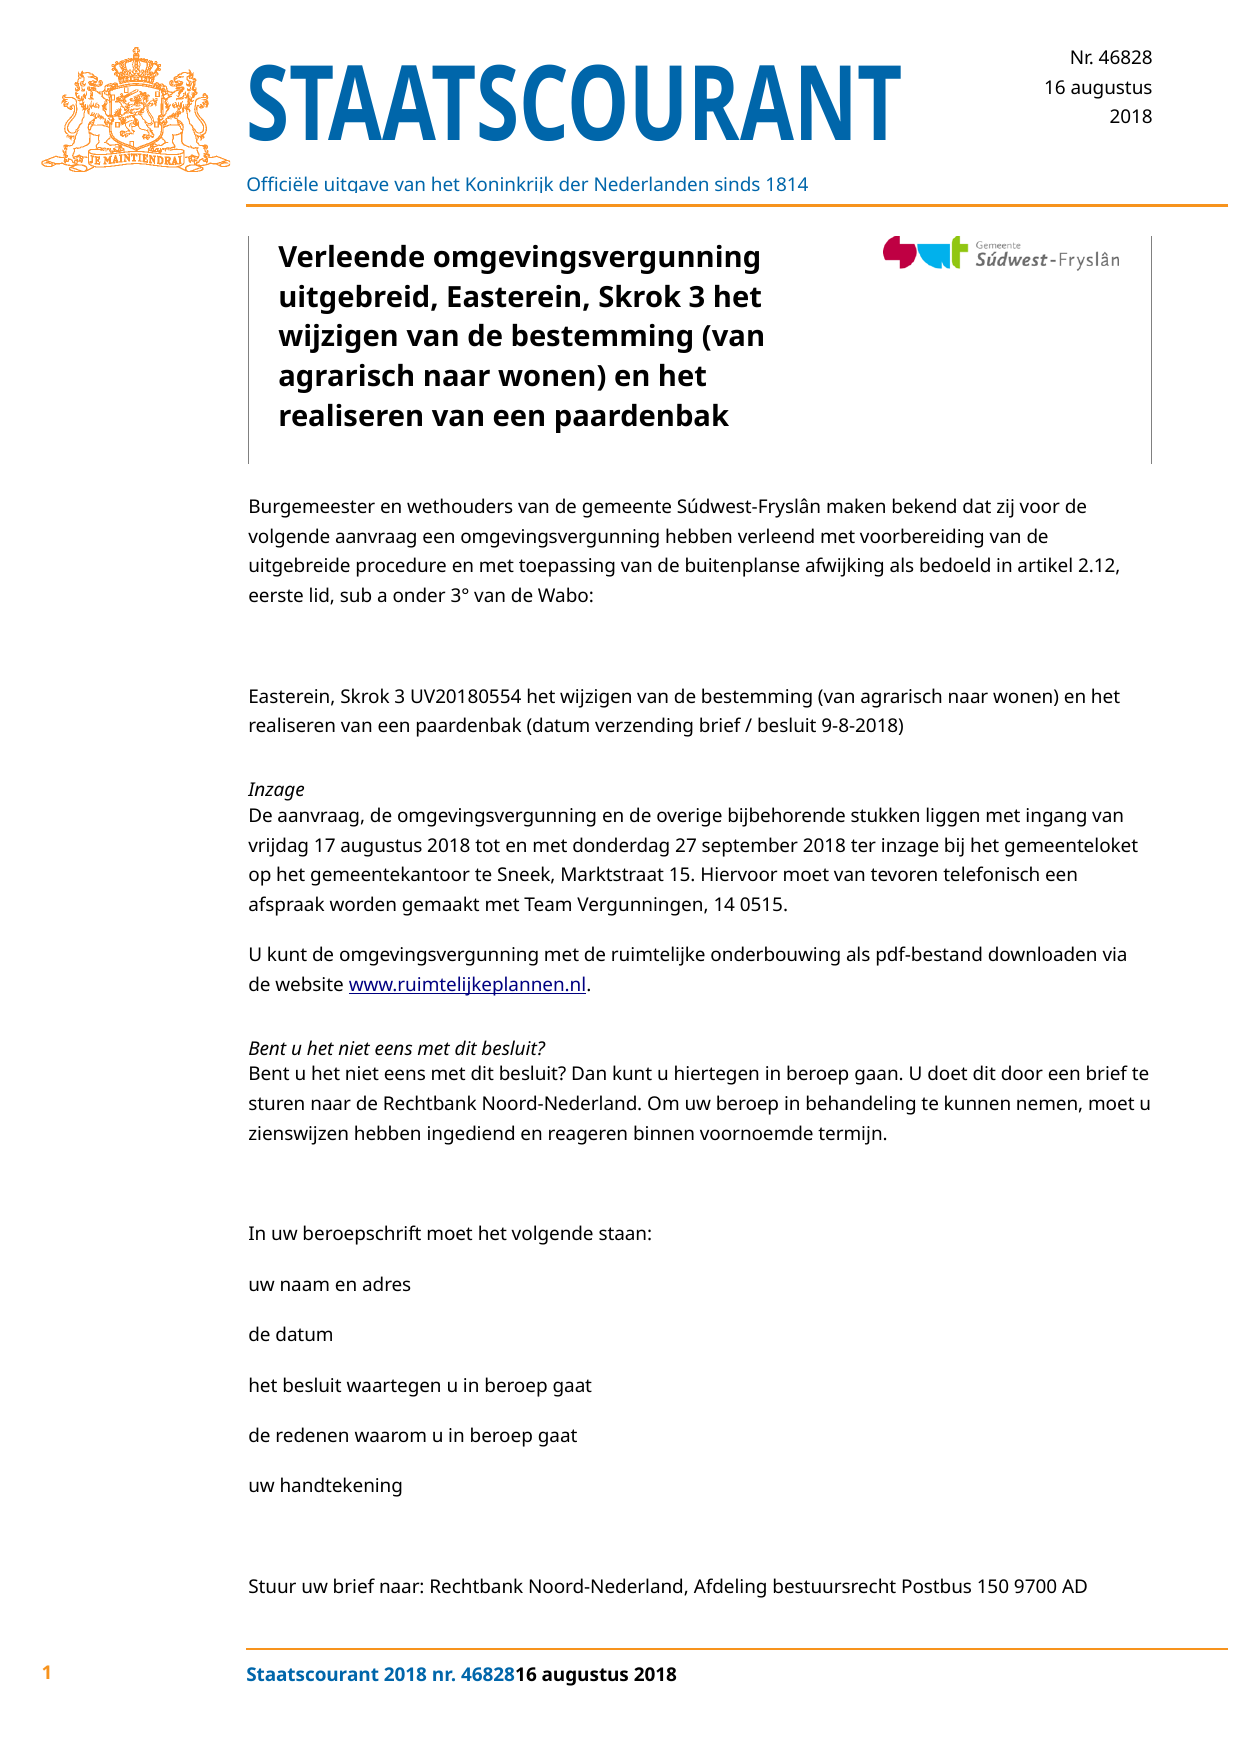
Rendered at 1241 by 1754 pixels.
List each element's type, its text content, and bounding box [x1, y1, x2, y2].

text Burgemeester en wethouders van de gemeente Súdwest-Fryslân maken bekend dat zij voor de volgende aanvraag een omgevingsvergunning hebben verleend met voorbereiding van de uitgebreide procedure en met toepassing van de buitenplanse afwijking als bedoeld in artikel 2.12, eerste lid, sub a onder 3° van de Wabo: [248, 493, 1152, 608]
table_header Verleende omgevingsvergunning uitgebreid, Easterein, Skrok 3 het wijzigen van de bestemming (van agrarisch naar wonen) en het realiseren van een paardenbak [249, 236, 850, 464]
picture [882, 236, 1119, 272]
text uw naam en adres [248, 1271, 1152, 1297]
text In uw beroepschrift moet het volgende staan: [248, 1221, 1152, 1246]
text het besluit waartegen u in beroep gaat [248, 1372, 1152, 1398]
text uw handtekening [248, 1473, 1152, 1498]
text U kunt de omgevingsvergunning met de ruimtelijke onderbouwing als pdf-bestand downloaden via de website www.ruimtelijkeplannen.nl. [248, 941, 1152, 997]
text De aanvraag, de omgevingsvergunning en de overige bijbehorende stukken liggen met ingang van vrijdag 17 augustus 2018 tot en met donderdag 27 september 2018 ter inzage bij het gemeenteloket op het gemeentekantoor te Sneek, Marktstraat 15. Hiervoor moet van tevoren telefonisch een afspraak worden gemaakt met Team Vergunningen, 14 0515. [248, 802, 1152, 917]
text Bent u het niet eens met dit besluit? Dan kunt u hiertegen in beroep gaan. U doet dit door een brief te sturen naar de Rechtbank Noord-Nederland. Om uw beroep in behandeling te kunnen nemen, moet u zienswijzen hebben ingediend en reageren binnen voornoemde termijn. [248, 1061, 1152, 1146]
text Stuur uw brief naar: Rechtbank Noord-Nederland, Afdeling bestuursrecht Postbus 150 9700 AD [248, 1573, 1152, 1599]
text de redenen waarom u in beroep gaat [248, 1422, 1152, 1448]
text Bent u het niet eens met dit besluit? [248, 1035, 1152, 1061]
picture [41, 47, 231, 172]
text Inzage [248, 776, 1152, 802]
text de datum [248, 1321, 1152, 1347]
text Easterein, Skrok 3 UV20180554 het wijzigen van de bestemming (van agrarisch naar wonen) en het realiseren van een paardenbak (datum verzending brief / besluit 9-8-2018) [248, 683, 1152, 738]
table_header [850, 236, 1151, 464]
